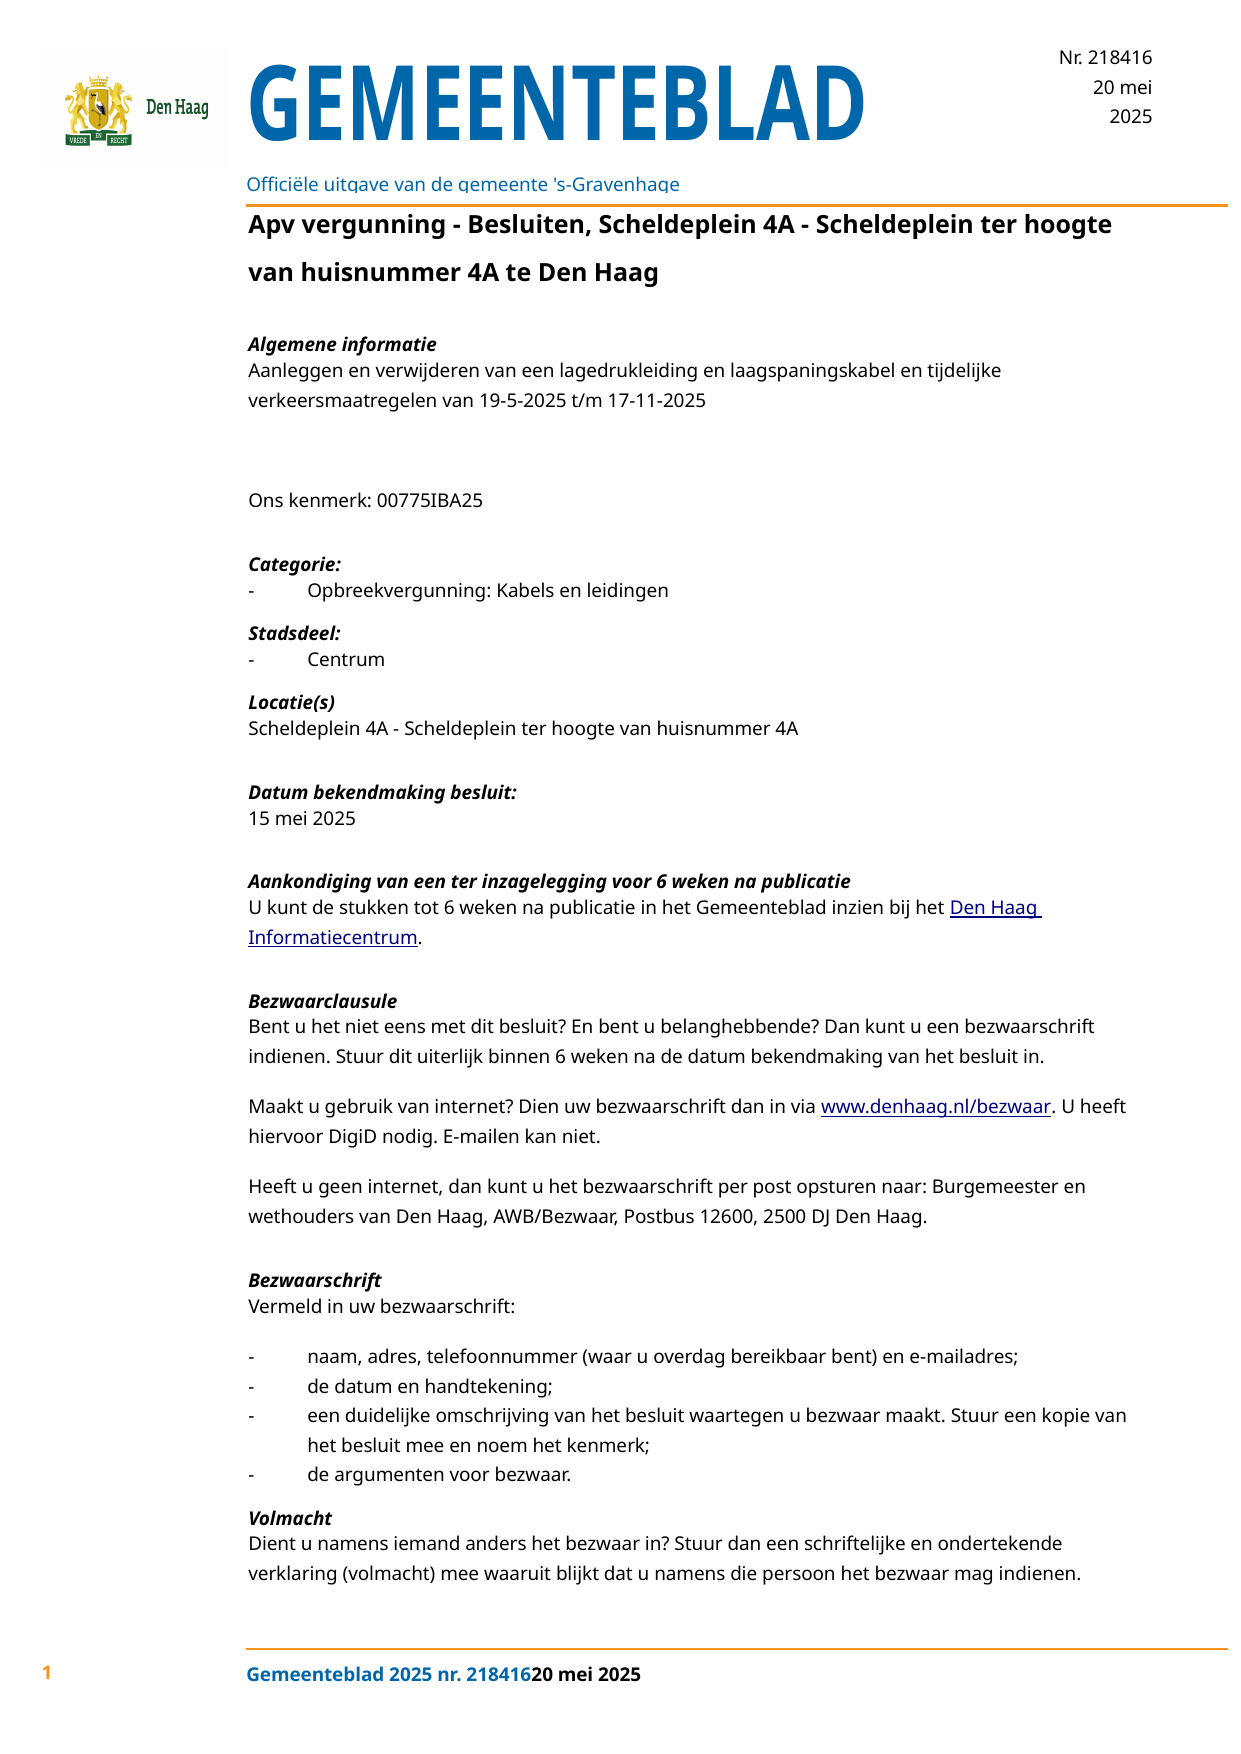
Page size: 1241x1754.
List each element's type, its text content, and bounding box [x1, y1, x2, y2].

text Aanleggen en verwijderen van een lagedrukleiding en laagspaningskabel en tijdelijke verkeersmaatregelen van 19-5-2025 t/m 17-11-2025 [248, 357, 1152, 412]
list naam, adres, telefoonnummer (waar u overdag bereikbaar bent) en e-mailadres; [248, 1343, 1152, 1369]
text 15 mei 2025 [248, 805, 1152, 830]
text Scheldeplein 4A - Scheldeplein ter hoogte van huisnummer 4A [248, 715, 1152, 741]
list een duidelijke omschrijving van het besluit waartegen u bezwaar maakt. Stuur een kopie van het besluit mee en noem het kenmerk; [248, 1402, 1152, 1458]
text Dient u namens iemand anders het bezwaar in? Stuur dan een schriftelijke en ondertekende verklaring (volmacht) mee waaruit blijkt dat u namens die persoon het bezwaar mag indienen. [248, 1531, 1152, 1586]
text U kunt de stukken tot 6 weken na publicatie in het Gemeenteblad inzien bij het Den Haag Informatiecentrum. [248, 894, 1152, 950]
text Bezwaarschrift [248, 1267, 1152, 1293]
list de argumenten voor bezwaar. [248, 1462, 1152, 1487]
text Vermeld in uw bezwaarschrift: [248, 1293, 1152, 1319]
text Categorie: [248, 552, 1152, 577]
text Heeft u geen internet, dan kunt u het bezwaarschrift per post opsturen naar: Burgemeester en wethouders van Den Haag, AWB/Bezwaar, Postbus 12600, 2500 DJ Den Haag. [248, 1174, 1152, 1229]
list de datum en handtekening; [248, 1373, 1152, 1399]
text Maakt u gebruik van internet? Dien uw bezwaarschrift dan in via www.denhaag.nl/bezwaar. U heeft hiervoor DigiD nodig. E-mailen kan niet. [248, 1094, 1152, 1149]
text Bezwaarclausule [248, 988, 1152, 1014]
text Algemene informatie [248, 331, 1152, 357]
text Apv vergunning - Besluiten, Scheldeplein 4A - Scheldeplein ter hoogte van huisnummer 4A te Den Haag [248, 207, 1152, 288]
text Bent u het niet eens met dit besluit? En bent u belanghebbende? Dan kunt u een bezwaarschrift indienen. Stuur dit uiterlijk binnen 6 weken na de datum bekendmaking van het besluit in. [248, 1014, 1152, 1069]
text Datum bekendmaking besluit: [248, 779, 1152, 805]
text Aankondiging van een ter inzagelegging voor 6 weken na publicatie [248, 869, 1152, 894]
text Ons kenmerk: 00775IBA25 [248, 488, 1152, 513]
picture [41, 47, 231, 172]
text Volmacht [248, 1505, 1152, 1531]
text Stadsdeel: [248, 620, 1152, 646]
text Locatie(s) [248, 689, 1152, 715]
list Centrum [248, 646, 1152, 672]
list Opbreekvergunning: Kabels en leidingen [248, 577, 1152, 603]
